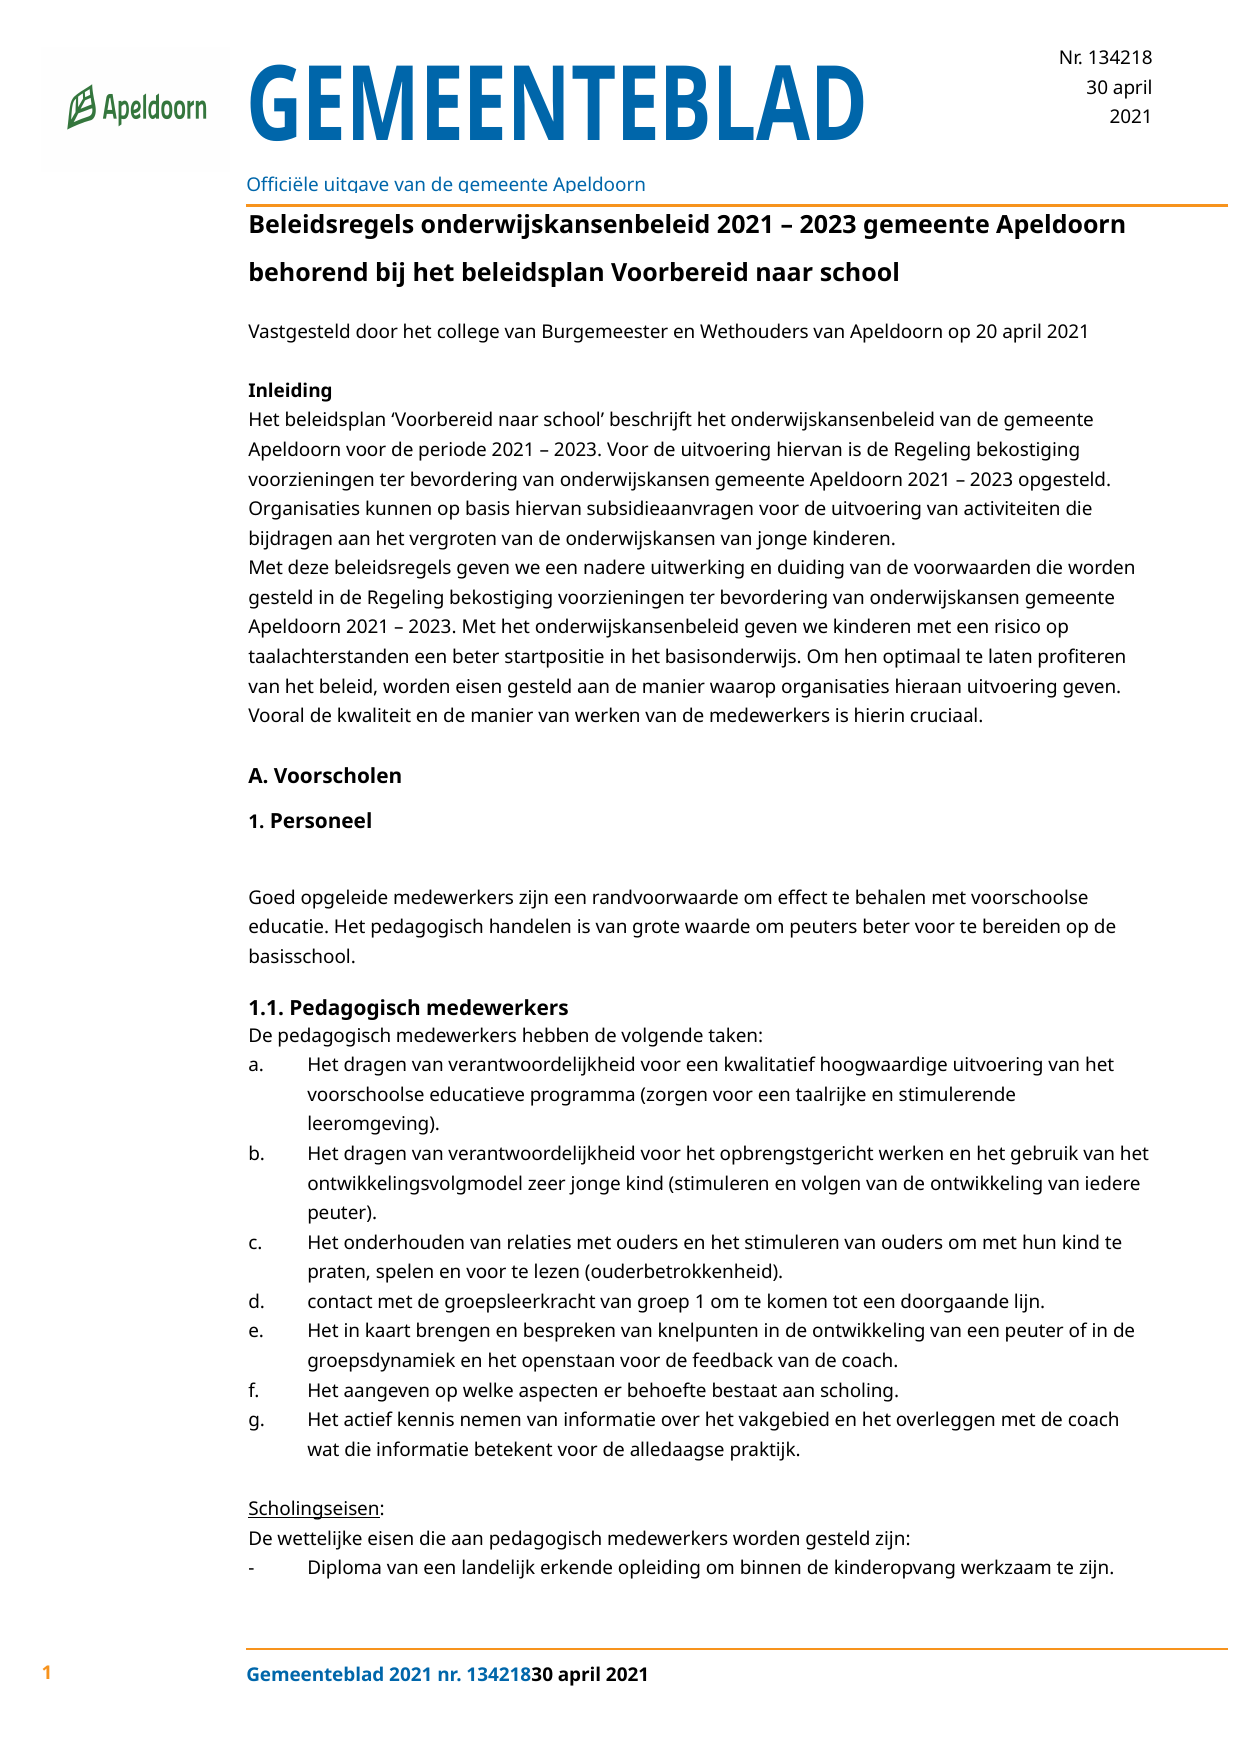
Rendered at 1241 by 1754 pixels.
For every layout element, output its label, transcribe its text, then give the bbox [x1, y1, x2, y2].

picture [41, 47, 231, 172]
text Beleidsregels onderwijskansenbeleid 2021 – 2023 gemeente Apeldoorn behorend bij het beleidsplan Voorbereid naar school [248, 207, 1152, 288]
list Het onderhouden van relaties met ouders en het stimuleren van ouders om met hun kind te praten, spelen en voor te lezen (ouderbetrokkenheid). [248, 1229, 1152, 1284]
list Het actief kennis nemen van informatie over het vakgebied en het overleggen met de coach wat die informatie betekent voor de alledaagse praktijk. [248, 1406, 1152, 1462]
text Het beleidsplan ‘Voorbereid naar school’ beschrijft het onderwijskansenbeleid van de gemeente Apeldoorn voor de periode 2021 – 2023. Voor de uitvoering hiervan is de Regeling bekostiging voorzieningen ter bevordering van onderwijskansen gemeente Apeldoorn 2021 – 2023 opgesteld. Organisaties kunnen op basis hiervan subsidieaanvragen voor de uitvoering van activiteiten die bijdragen aan het vergroten van de onderwijskansen van jonge kinderen. [248, 407, 1152, 551]
list Diploma van een landelijk erkende opleiding om binnen de kinderopvang werkzaam te zijn. [248, 1554, 1152, 1580]
text De pedagogisch medewerkers hebben de volgende taken: [248, 1022, 1152, 1048]
list Het dragen van verantwoordelijkheid voor een kwalitatief hoogwaardige uitvoering van het voorschoolse educatieve programma (zorgen voor een taalrijke en stimulerende leeromgeving). [248, 1051, 1152, 1136]
list Het aangeven op welke aspecten er behoefte bestaat aan scholing. [248, 1377, 1152, 1403]
text Goed opgeleide medewerkers zijn een randvoorwaarde om effect te behalen met voorschoolse educatie. Het pedagogisch handelen is van grote waarde om peuters beter voor te bereiden op de basisschool. [248, 884, 1152, 969]
text Vastgesteld door het college van Burgemeester en Wethouders van Apeldoorn op 20 april 2021 [248, 318, 1152, 344]
text De wettelijke eisen die aan pedagogisch medewerkers worden gesteld zijn: [248, 1525, 1152, 1551]
list contact met de groepsleerkracht van groep 1 om te komen tot een doorgaande lijn. [248, 1288, 1152, 1314]
text 1. Personeel [248, 806, 1152, 834]
text A. Voorscholen [248, 762, 1152, 790]
list Het dragen van verantwoordelijkheid voor het opbrengstgericht werken en het gebruik van het ontwikkelingsvolgmodel zeer jonge kind (stimuleren en volgen van de ontwikkeling van iedere peuter). [248, 1140, 1152, 1225]
text Met deze beleidsregels geven we een nadere uitwerking en duiding van de voorwaarden die worden gesteld in de Regeling bekostiging voorzieningen ter bevordering van onderwijskansen gemeente Apeldoorn 2021 – 2023. Met het onderwijskansenbeleid geven we kinderen met een risico op taalachterstanden een beter startpositie in het basisonderwijs. Om hen optimaal te laten profiteren van het beleid, worden eisen gesteld aan de manier waarop organisaties hieraan uitvoering geven. Vooral de kwaliteit en de manier van werken van de medewerkers is hierin cruciaal. [248, 554, 1152, 728]
text 1.1. Pedagogisch medewerkers [248, 993, 1152, 1022]
text Inleiding [248, 377, 1152, 403]
text Scholingseisen: [248, 1495, 1152, 1521]
list Het in kaart brengen en bespreken van knelpunten in de ontwikkeling van een peuter of in de groepsdynamiek en het openstaan voor de feedback van de coach. [248, 1318, 1152, 1373]
